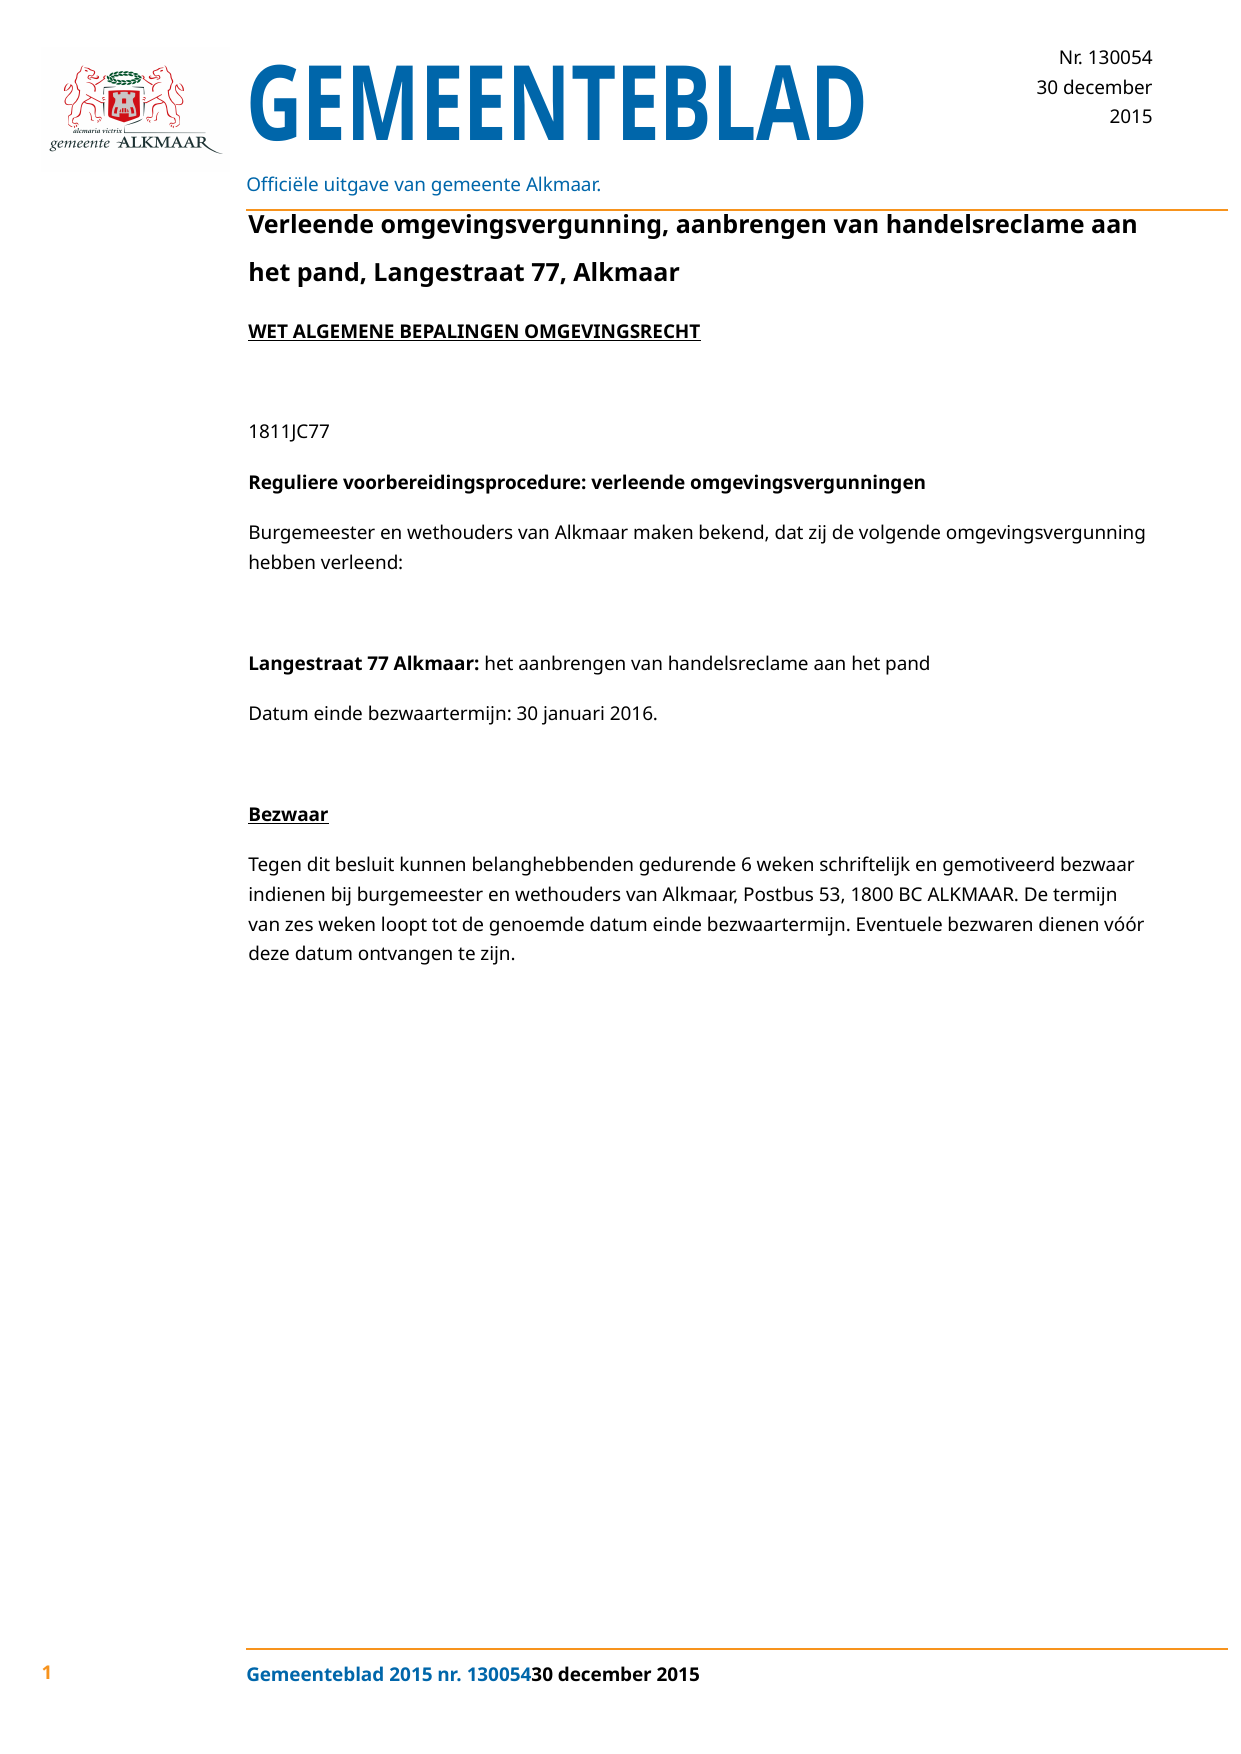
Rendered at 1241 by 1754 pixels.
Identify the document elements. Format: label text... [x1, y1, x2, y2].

text Verleende omgevingsvergunning, aanbrengen van handelsreclame aan het pand, Langestraat 77, Alkmaar [248, 211, 1152, 288]
text Bezwaar [248, 801, 1152, 827]
text Datum einde bezwaartermijn: 30 januari 2016. [248, 700, 1152, 726]
text Tegen dit besluit kunnen belanghebbenden gedurende 6 weken schriftelijk en gemotiveerd bezwaar indienen bij burgemeester en wethouders van Alkmaar, Postbus 53, 1800 BC ALKMAAR. De termijn van zes weken loopt tot de genoemde datum einde bezwaartermijn. Eventuele bezwaren dienen vóór deze datum ontvangen te zijn. [248, 852, 1152, 966]
text Reguliere voorbereidingsprocedure: verleende omgevingsvergunningen [248, 469, 1152, 495]
picture [41, 47, 231, 172]
text 1811JC77 [248, 419, 1152, 444]
text Burgemeester en wethouders van Alkmaar maken bekend, dat zij de volgende omgevingsvergunning hebben verleend: [248, 519, 1152, 575]
text Langestraat 77 Alkmaar: het aanbrengen van handelsreclame aan het pand [248, 650, 1152, 676]
text WET ALGEMENE BEPALINGEN OMGEVINGSRECHT [248, 318, 1152, 344]
